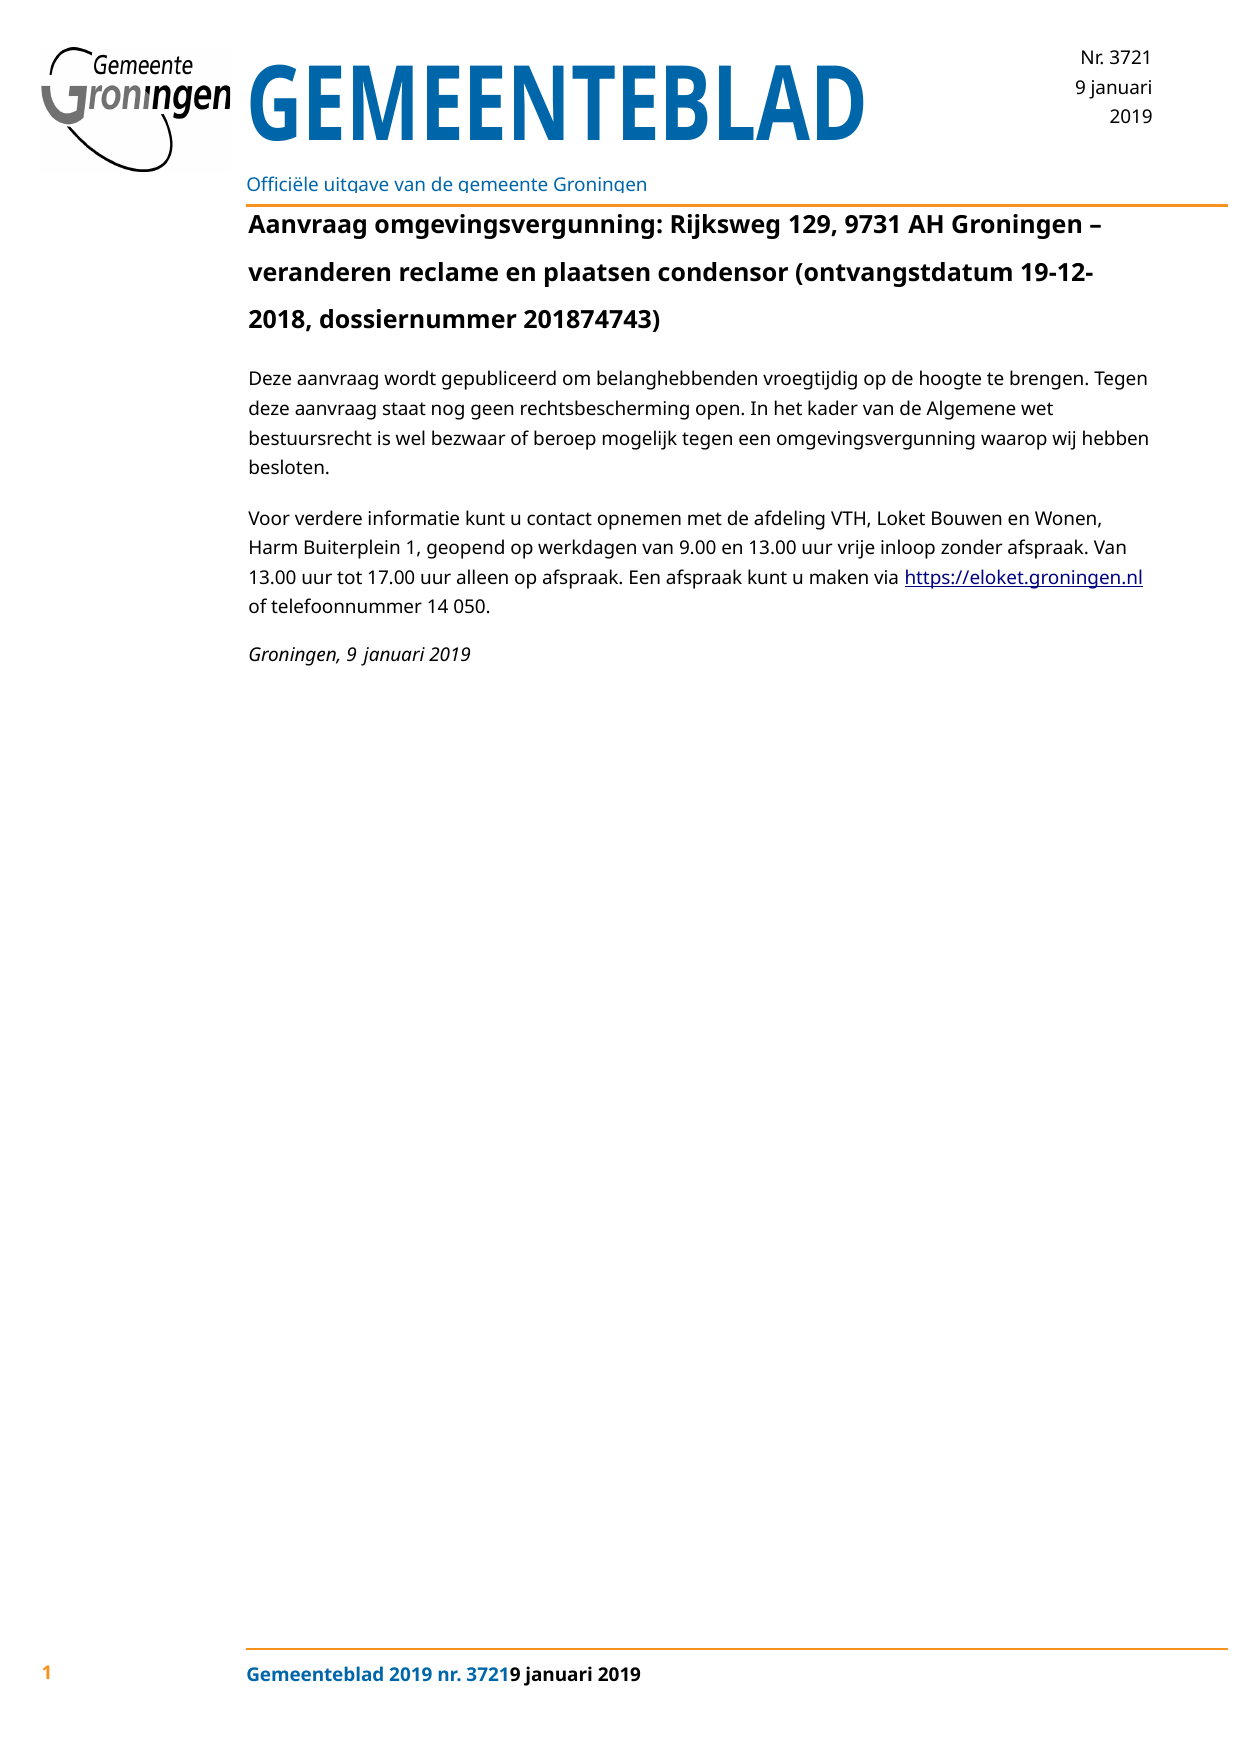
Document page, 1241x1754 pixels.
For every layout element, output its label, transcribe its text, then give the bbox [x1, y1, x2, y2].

text Voor verdere informatie kunt u contact opnemen met de afdeling VTH, Loket Bouwen en Wonen, Harm Buiterplein 1, geopend op werkdagen van 9.00 en 13.00 uur vrije inloop zonder afspraak. Van 13.00 uur tot 17.00 uur alleen op afspraak. Een afspraak kunt u maken via https://eloket.groningen.nl of telefoonnummer 14 050. [248, 505, 1152, 619]
text Aanvraag omgevingsvergunning: Rijksweg 129, 9731 AH Groningen – veranderen reclame en plaatsen condensor (ontvangstdatum 19-12-2018, dossiernummer 201874743) [248, 207, 1152, 336]
picture [41, 47, 231, 172]
text Groningen, 9 januari 2019 [248, 641, 1152, 667]
text Deze aanvraag wordt gepubliceerd om belanghebbenden vroegtijdig op de hoogte te brengen. Tegen deze aanvraag staat nog geen rechtsbescherming open. In het kader van de Algemene wet bestuursrecht is wel bezwaar of beroep mogelijk tegen een omgevingsvergunning waarop wij hebben besloten. [248, 366, 1152, 480]
